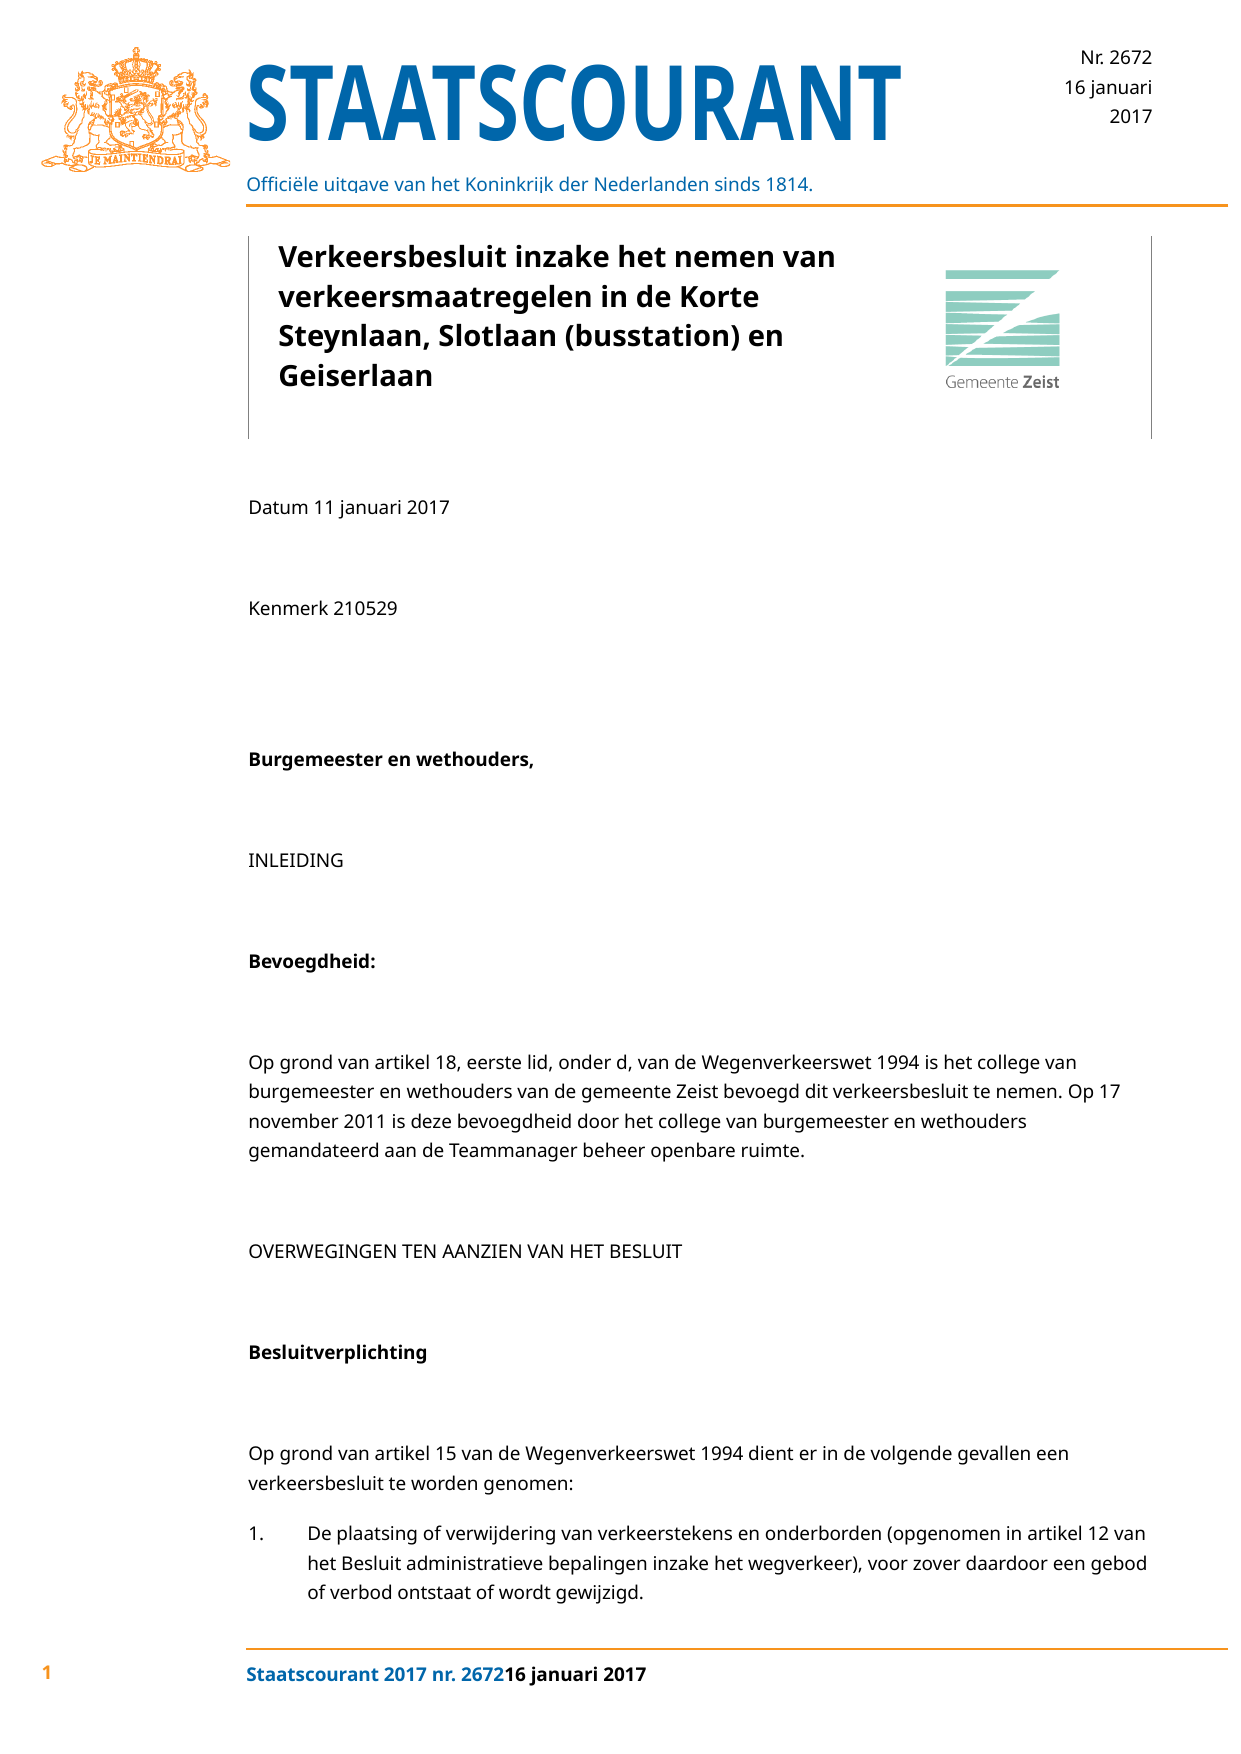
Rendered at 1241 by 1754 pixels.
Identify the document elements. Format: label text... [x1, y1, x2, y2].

table_header [1091, 236, 1151, 413]
picture [41, 47, 231, 172]
text OVERWEGINGEN TEN AANZIEN VAN HET BESLUIT [248, 1238, 1152, 1264]
picture [910, 236, 1091, 414]
table_header [850, 414, 1151, 439]
list De plaatsing of verwijdering van verkeerstekens en onderborden (opgenomen in artikel 12 van het Besluit administratieve bepalingen inzake het wegverkeer), voor zover daardoor een gebod of verbod ontstaat of wordt gewijzigd. [248, 1520, 1152, 1605]
table_header Verkeersbesluit inzake het nemen van verkeersmaatregelen in de Korte Steynlaan, Slotlaan (busstation) en Geiserlaan [249, 236, 850, 439]
text INLEIDING [248, 847, 1152, 873]
text Burgemeester en wethouders, [248, 746, 1152, 772]
text Bevoegdheid: [248, 948, 1152, 974]
text Op grond van artikel 18, eerste lid, onder d, van de Wegenverkeerswet 1994 is het college van burgemeester en wethouders van de gemeente Zeist bevoegd dit verkeersbesluit te nemen. Op 17 november 2011 is deze bevoegdheid door het college van burgemeester en wethouders gemandateerd aan de Teammanager beheer openbare ruimte. [248, 1049, 1152, 1163]
text Datum 11 januari 2017 [248, 494, 1152, 520]
text Kenmerk 210529 [248, 595, 1152, 621]
table_header [850, 236, 910, 413]
text Op grond van artikel 15 van de Wegenverkeerswet 1994 dient er in de volgende gevallen een verkeersbesluit te worden genomen: [248, 1440, 1152, 1496]
text Besluitverplichting [248, 1339, 1152, 1365]
